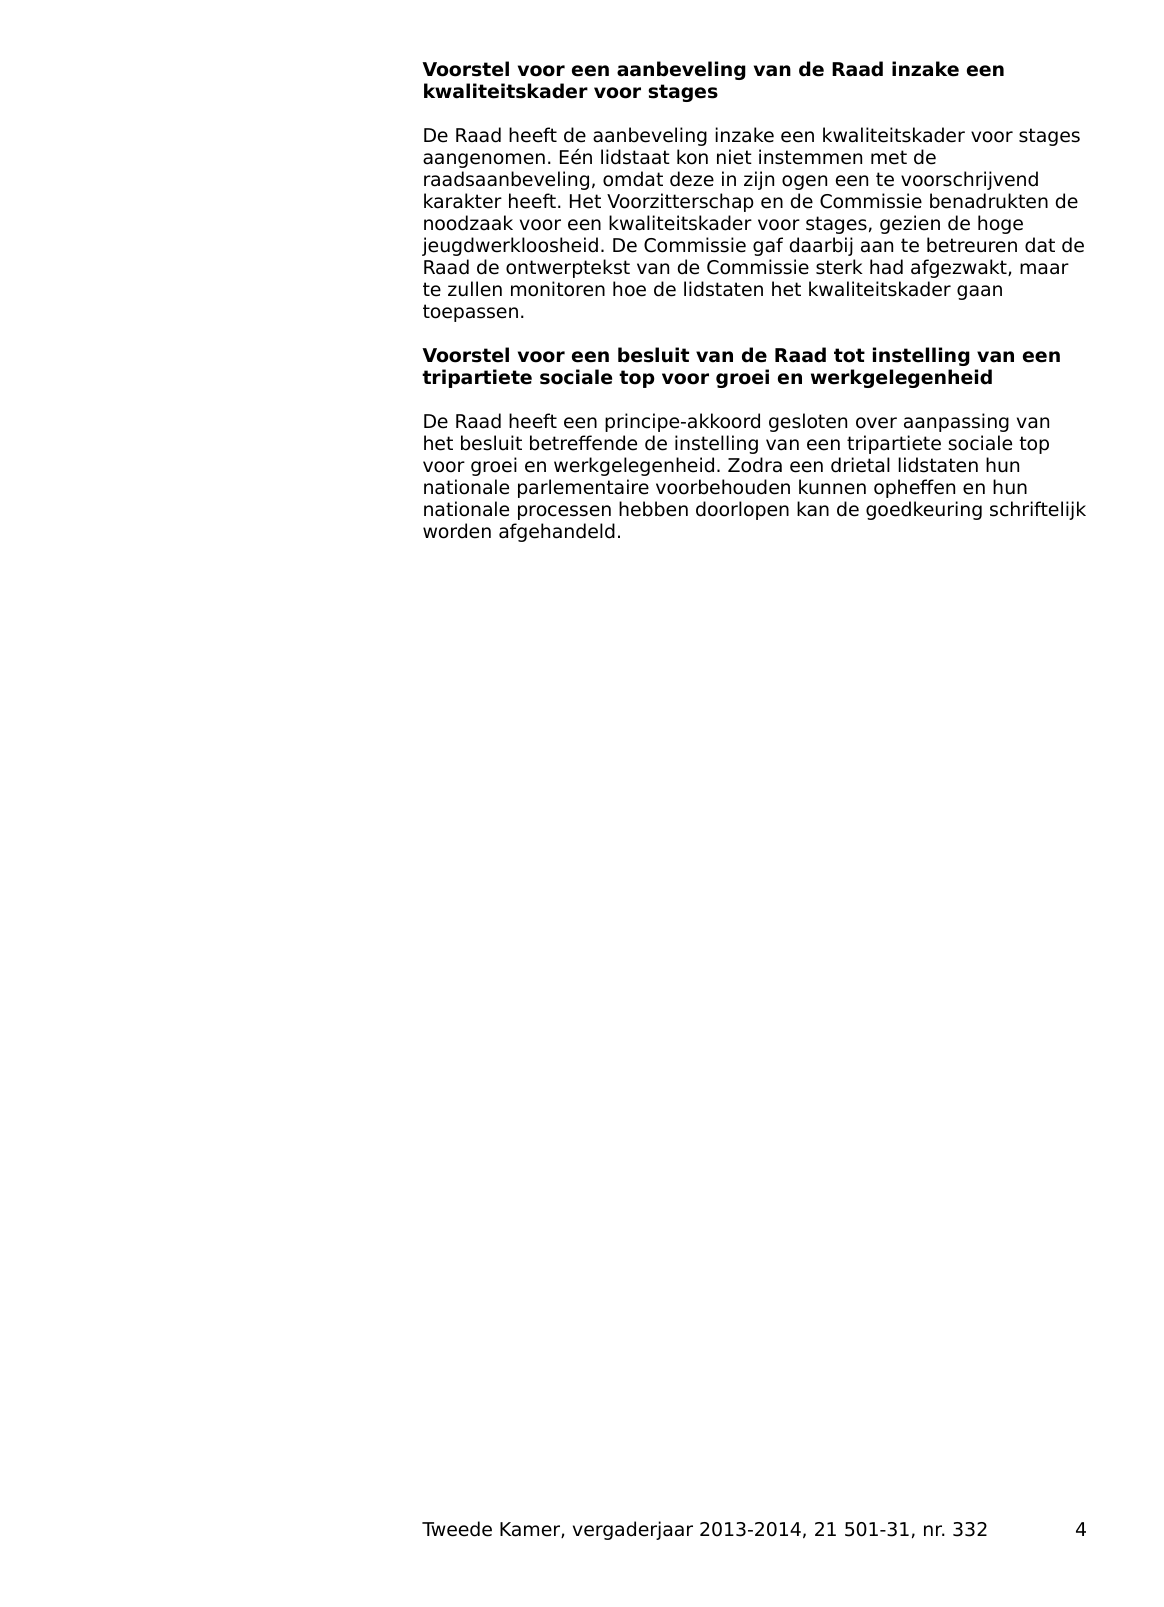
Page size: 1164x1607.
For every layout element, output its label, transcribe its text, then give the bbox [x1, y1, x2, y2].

text De Raad heeft een principe-akkoord gesloten over aanpassing van het besluit betreffende de instelling van een tripartiete sociale top voor groei en werkgelegenheid. Zodra een drietal lidstaten hun nationale parlementaire voorbehouden kunnen opheffen en hun nationale processen hebben doorlopen kan de goedkeuring schriftelijk worden afgehandeld. [422, 411, 1087, 543]
text De Raad heeft de aanbeveling inzake een kwaliteitskader voor stages aangenomen. Eén lidstaat kon niet instemmen met de raadsaanbeveling, omdat deze in zijn ogen een te voorschrijvend karakter heeft. Het Voorzitterschap en de Commissie benadrukten de noodzaak voor een kwaliteitskader voor stages, gezien de hoge jeugdwerkloosheid. De Commissie gaf daarbij aan te betreuren dat de Raad de ontwerptekst van de Commissie sterk had afgezwakt, maar te zullen monitoren hoe de lidstaten het kwaliteitskader gaan toepassen. [422, 125, 1087, 323]
subtitle Voorstel voor een aanbeveling van de Raad inzake een kwaliteitskader voor stages [422, 59, 1087, 103]
subtitle Voorstel voor een besluit van de Raad tot instelling van een tripartiete sociale top voor groei en werkgelegenheid [422, 345, 1087, 389]
